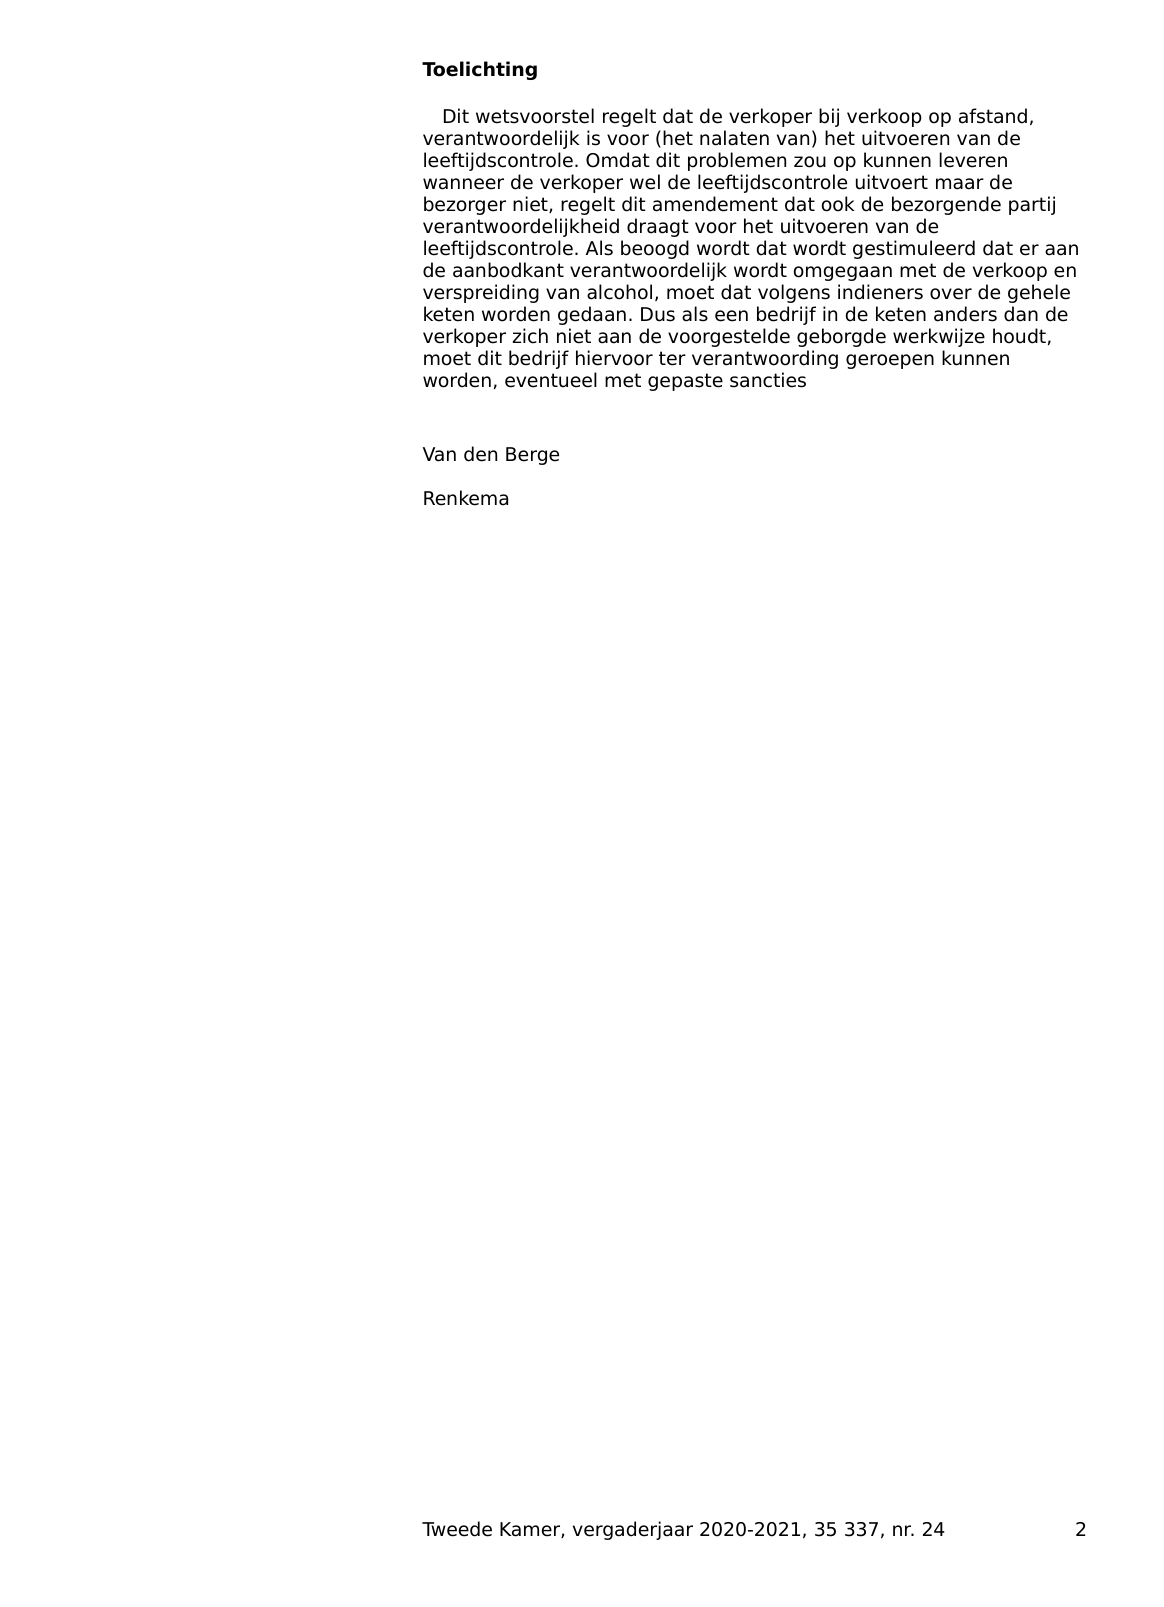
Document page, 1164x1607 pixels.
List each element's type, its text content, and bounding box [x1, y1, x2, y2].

text Van den Berge Renkema [422, 422, 1087, 510]
subtitle Toelichting [422, 59, 1087, 81]
text Dit wetsvoorstel regelt dat de verkoper bij verkoop op afstand, verantwoordelijk is voor (het nalaten van) het uitvoeren van de leeftijdscontrole. Omdat dit problemen zou op kunnen leveren wanneer de verkoper wel de leeftijdscontrole uitvoert maar de bezorger niet, regelt dit amendement dat ook de bezorgende partij verantwoordelijkheid draagt voor het uitvoeren van de leeftijdscontrole. Als beoogd wordt dat wordt gestimuleerd dat er aan de aanbodkant verantwoordelijk wordt omgegaan met de verkoop en verspreiding van alcohol, moet dat volgens indieners over de gehele keten worden gedaan. Dus als een bedrijf in de keten anders dan de verkoper zich niet aan de voorgestelde geborgde werkwijze houdt, moet dit bedrijf hiervoor ter verantwoording geroepen kunnen worden, eventueel met gepaste sancties [422, 106, 1087, 392]
